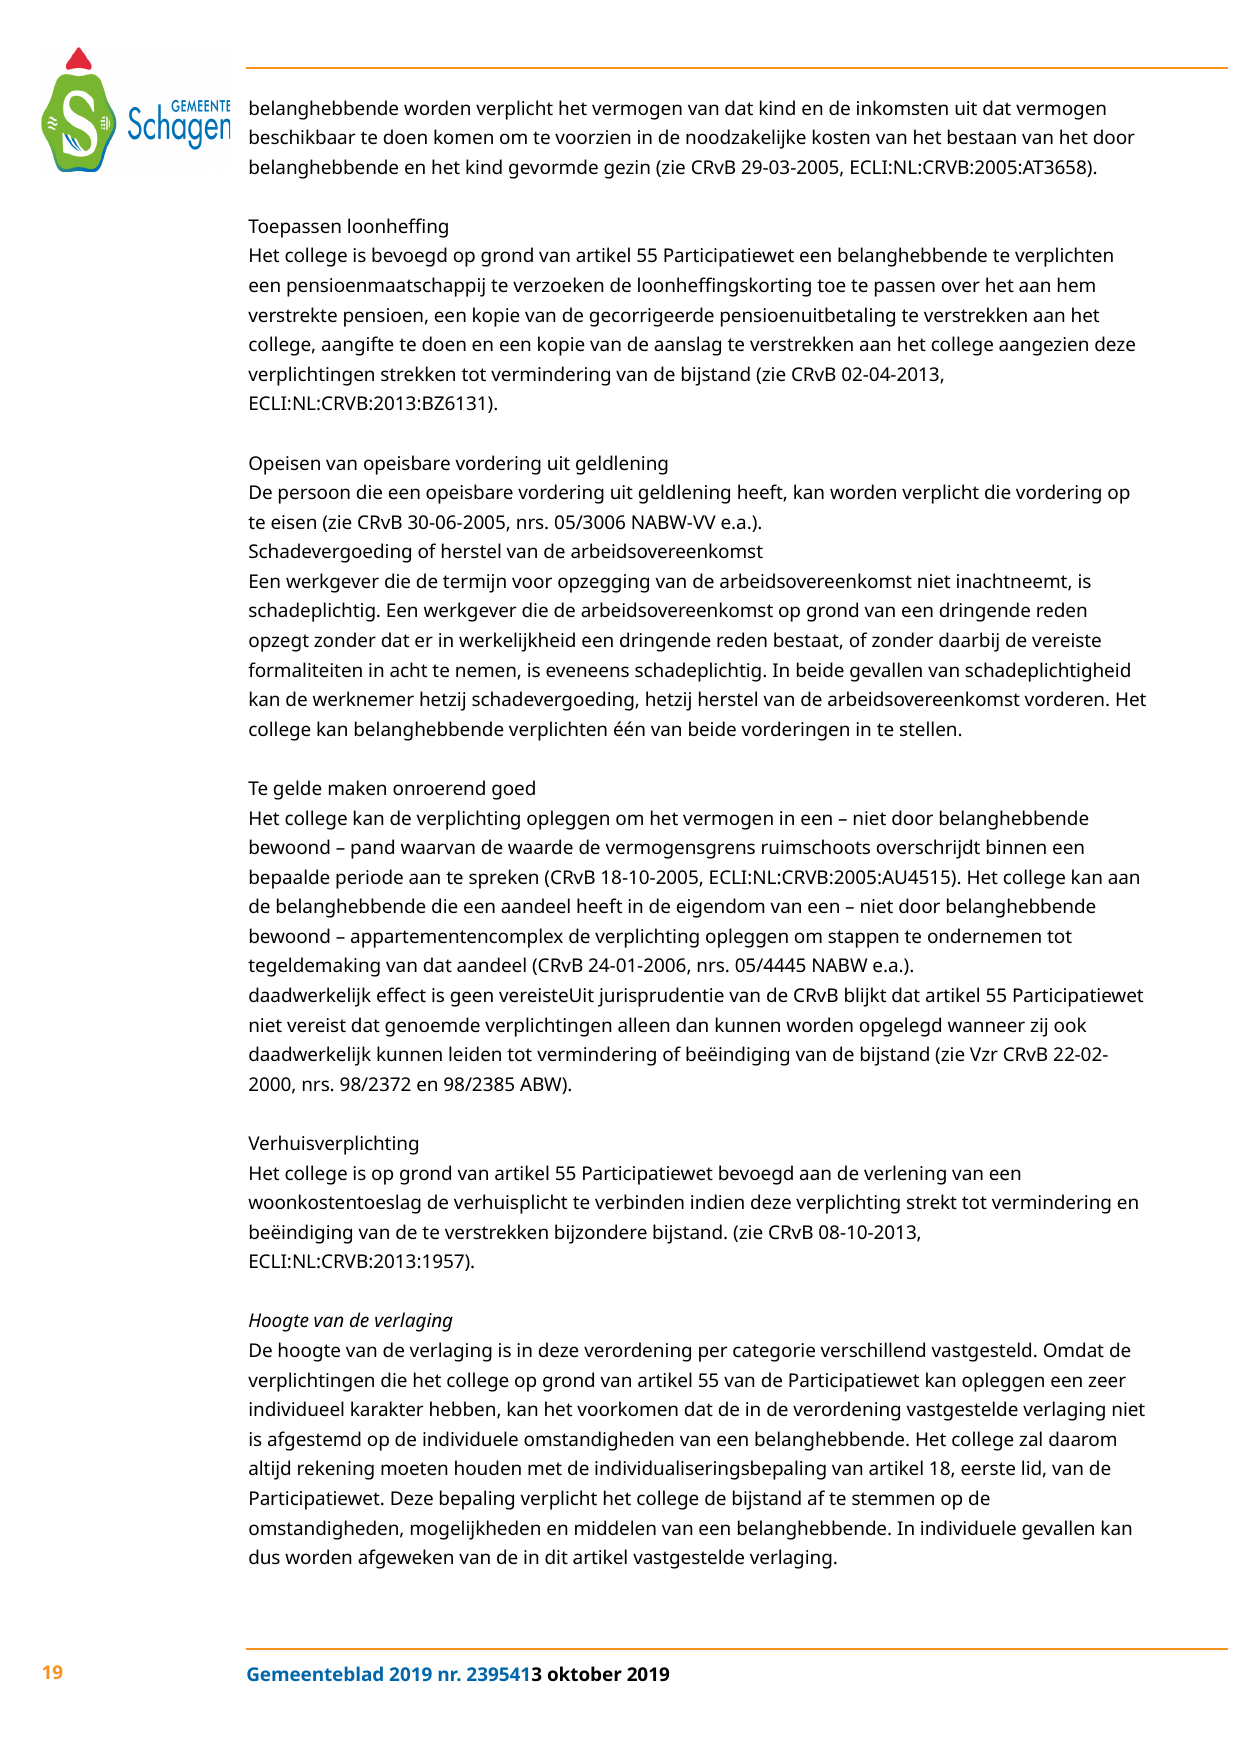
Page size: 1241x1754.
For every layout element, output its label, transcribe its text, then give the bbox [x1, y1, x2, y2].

text De persoon die een opeisbare vordering uit geldlening heeft, kan worden verplicht die vordering op te eisen (zie CRvB 30-06-2005, nrs. 05/3006 NABW-VV e.a.). [248, 479, 1152, 535]
text Het college is bevoegd op grond van artikel 55 Participatiewet een belanghebbende te verplichten een pensioenmaatschappij te verzoeken de loonheffingskorting toe te passen over het aan hem verstrekte pensioen, een kopie van de gecorrigeerde pensioenuitbetaling te verstrekken aan het college, aangifte te doen en een kopie van de aanslag te verstrekken aan het college aangezien deze verplichtingen strekken tot vermindering van de bijstand (zie CRvB 02-04-2013, ECLI:NL:CRVB:2013:BZ6131). [248, 243, 1152, 416]
text daadwerkelijk effect is geen vereisteUit jurisprudentie van de CRvB blijkt dat artikel 55 Participatiewet niet vereist dat genoemde verplichtingen alleen dan kunnen worden opgelegd wanneer zij ook daadwerkelijk kunnen leiden tot vermindering of beëindiging van de bijstand (zie Vzr CRvB 22-02-2000, nrs. 98/2372 en 98/2385 ABW). [248, 982, 1152, 1097]
text Verhuisverplichting [248, 1130, 1152, 1156]
text Schadevergoeding of herstel van de arbeidsovereenkomst [248, 538, 1152, 564]
text Toepassen loonheffing [248, 213, 1152, 239]
text Hoogte van de verlaging [248, 1308, 1152, 1333]
picture [41, 47, 231, 172]
text Het college kan de verplichting opleggen om het vermogen in een – niet door belanghebbende bewoond – pand waarvan de waarde de vermogensgrens ruimschoots overschrijdt binnen een bepaalde periode aan te spreken (CRvB 18-10-2005, ECLI:NL:CRVB:2005:AU4515). Het college kan aan de belanghebbende die een aandeel heeft in de eigendom van een – niet door belanghebbende bewoond – appartementencomplex de verplichting opleggen om stappen te ondernemen tot tegeldemaking van dat aandeel (CRvB 24-01-2006, nrs. 05/4445 NABW e.a.). [248, 805, 1152, 978]
text belanghebbende worden verplicht het vermogen van dat kind en de inkomsten uit dat vermogen beschikbaar te doen komen om te voorzien in de noodzakelijke kosten van het bestaan van het door belanghebbende en het kind gevormde gezin (zie CRvB 29-03-2005, ECLI:NL:CRVB:2005:AT3658). [248, 95, 1152, 180]
text Een werkgever die de termijn voor opzegging van de arbeidsovereenkomst niet inachtneemt, is schadeplichtig. Een werkgever die de arbeidsovereenkomst op grond van een dringende reden opzegt zonder dat er in werkelijkheid een dringende reden bestaat, of zonder daarbij de vereiste formaliteiten in acht te nemen, is eveneens schadeplichtig. In beide gevallen van schadeplichtigheid kan de werknemer hetzij schadevergoeding, hetzij herstel van de arbeidsovereenkomst vorderen. Het college kan belanghebbende verplichten één van beide vorderingen in te stellen. [248, 568, 1152, 742]
text Het college is op grond van artikel 55 Participatiewet bevoegd aan de verlening van een woonkostentoeslag de verhuisplicht te verbinden indien deze verplichting strekt tot vermindering en beëindiging van de te verstrekken bijzondere bijstand. (zie CRvB 08-10-2013, ECLI:NL:CRVB:2013:1957). [248, 1160, 1152, 1274]
text Opeisen van opeisbare vordering uit geldlening [248, 450, 1152, 476]
text Te gelde maken onroerend goed [248, 775, 1152, 801]
text De hoogte van de verlaging is in deze verordening per categorie verschillend vastgesteld. Omdat de verplichtingen die het college op grond van artikel 55 van de Participatiewet kan opleggen een zeer individueel karakter hebben, kan het voorkomen dat de in de verordening vastgestelde verlaging niet is afgestemd op de individuele omstandigheden van een belanghebbende. Het college zal daarom altijd rekening moeten houden met de individualiseringsbepaling van artikel 18, eerste lid, van de Participatiewet. Deze bepaling verplicht het college de bijstand af te stemmen op de omstandigheden, mogelijkheden en middelen van een belanghebbende. In individuele gevallen kan dus worden afgeweken van de in dit artikel vastgestelde verlaging. [248, 1337, 1152, 1570]
